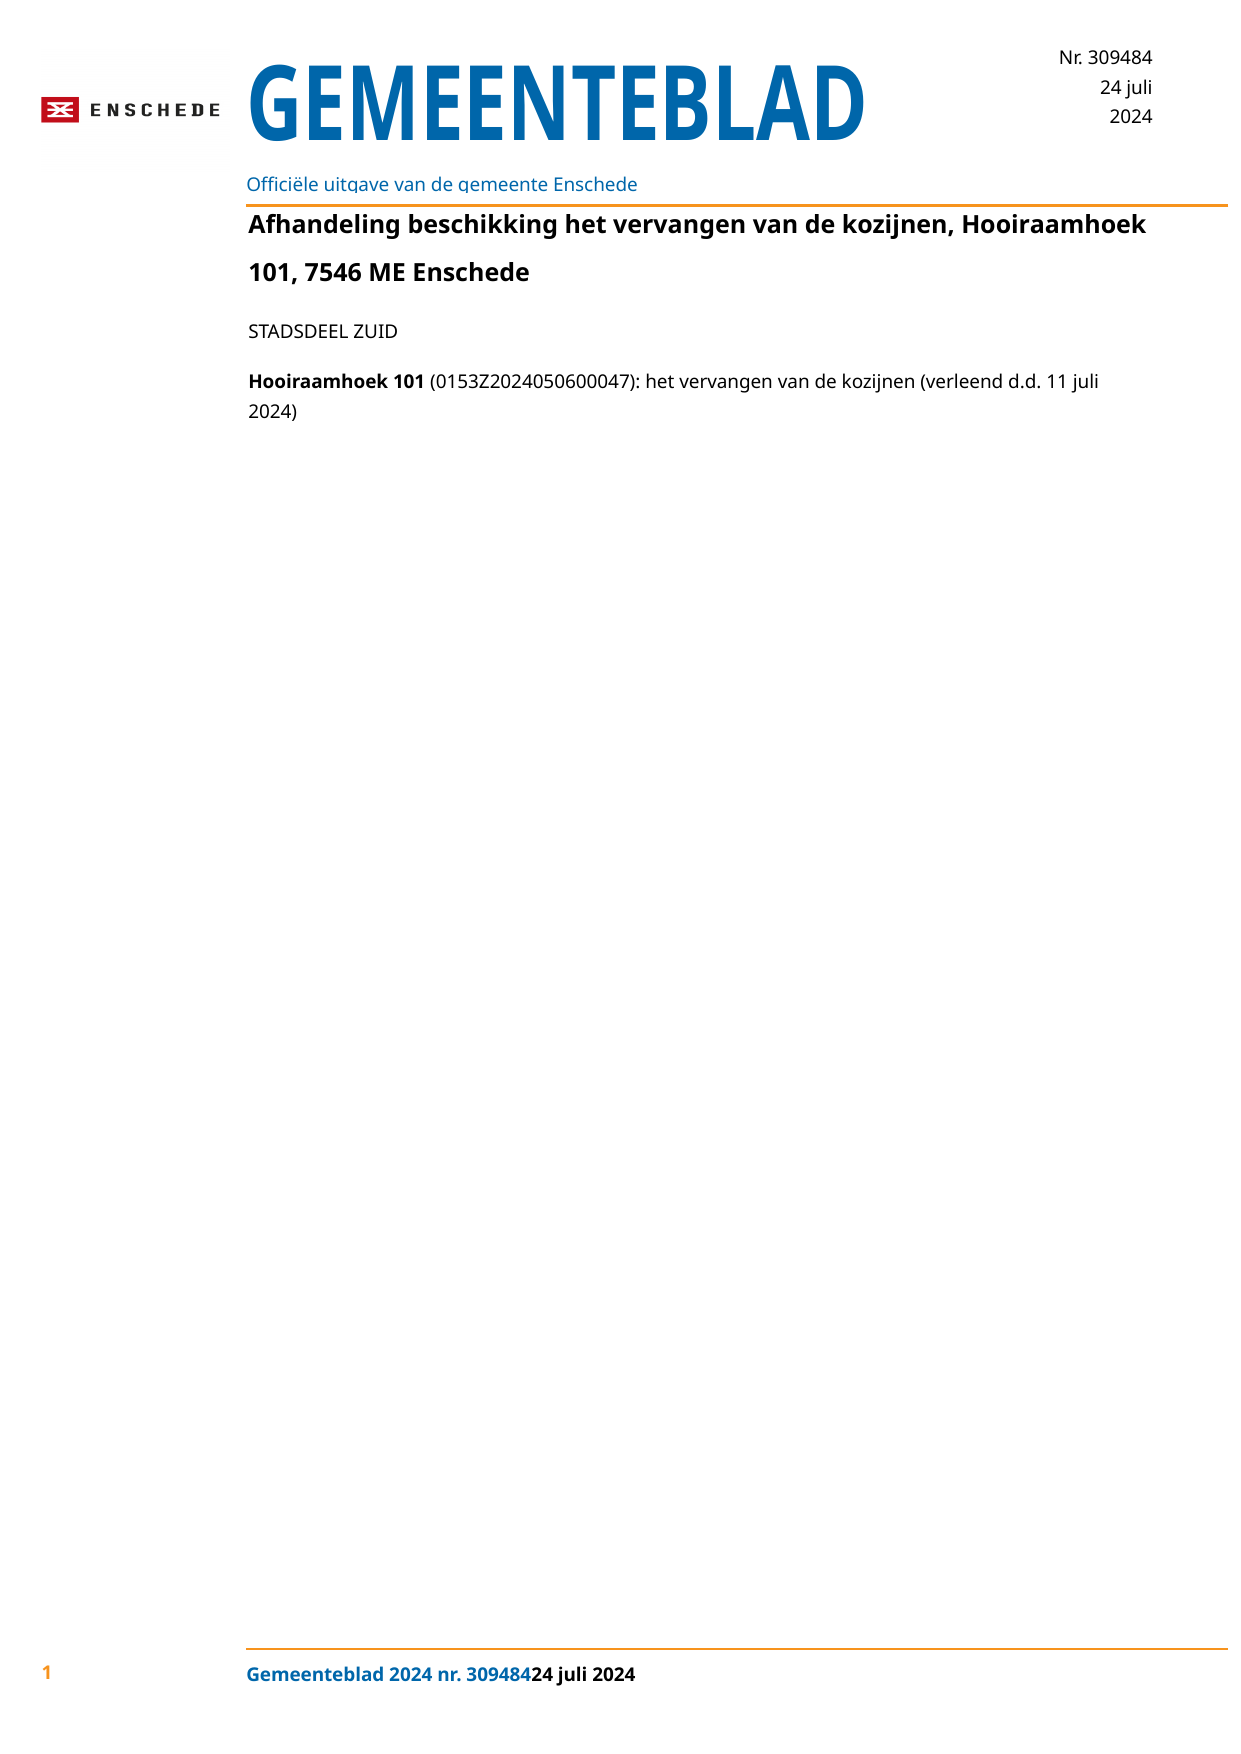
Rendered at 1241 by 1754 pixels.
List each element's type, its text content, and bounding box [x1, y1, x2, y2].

text Afhandeling beschikking het vervangen van de kozijnen, Hooiraamhoek 101, 7546 ME Enschede [248, 207, 1152, 288]
picture [41, 47, 231, 172]
text STADSDEEL ZUID [248, 318, 1152, 344]
text Hooiraamhoek 101 (0153Z2024050600047): het vervangen van de kozijnen (verleend d.d. 11 juli 2024) [248, 368, 1152, 424]
